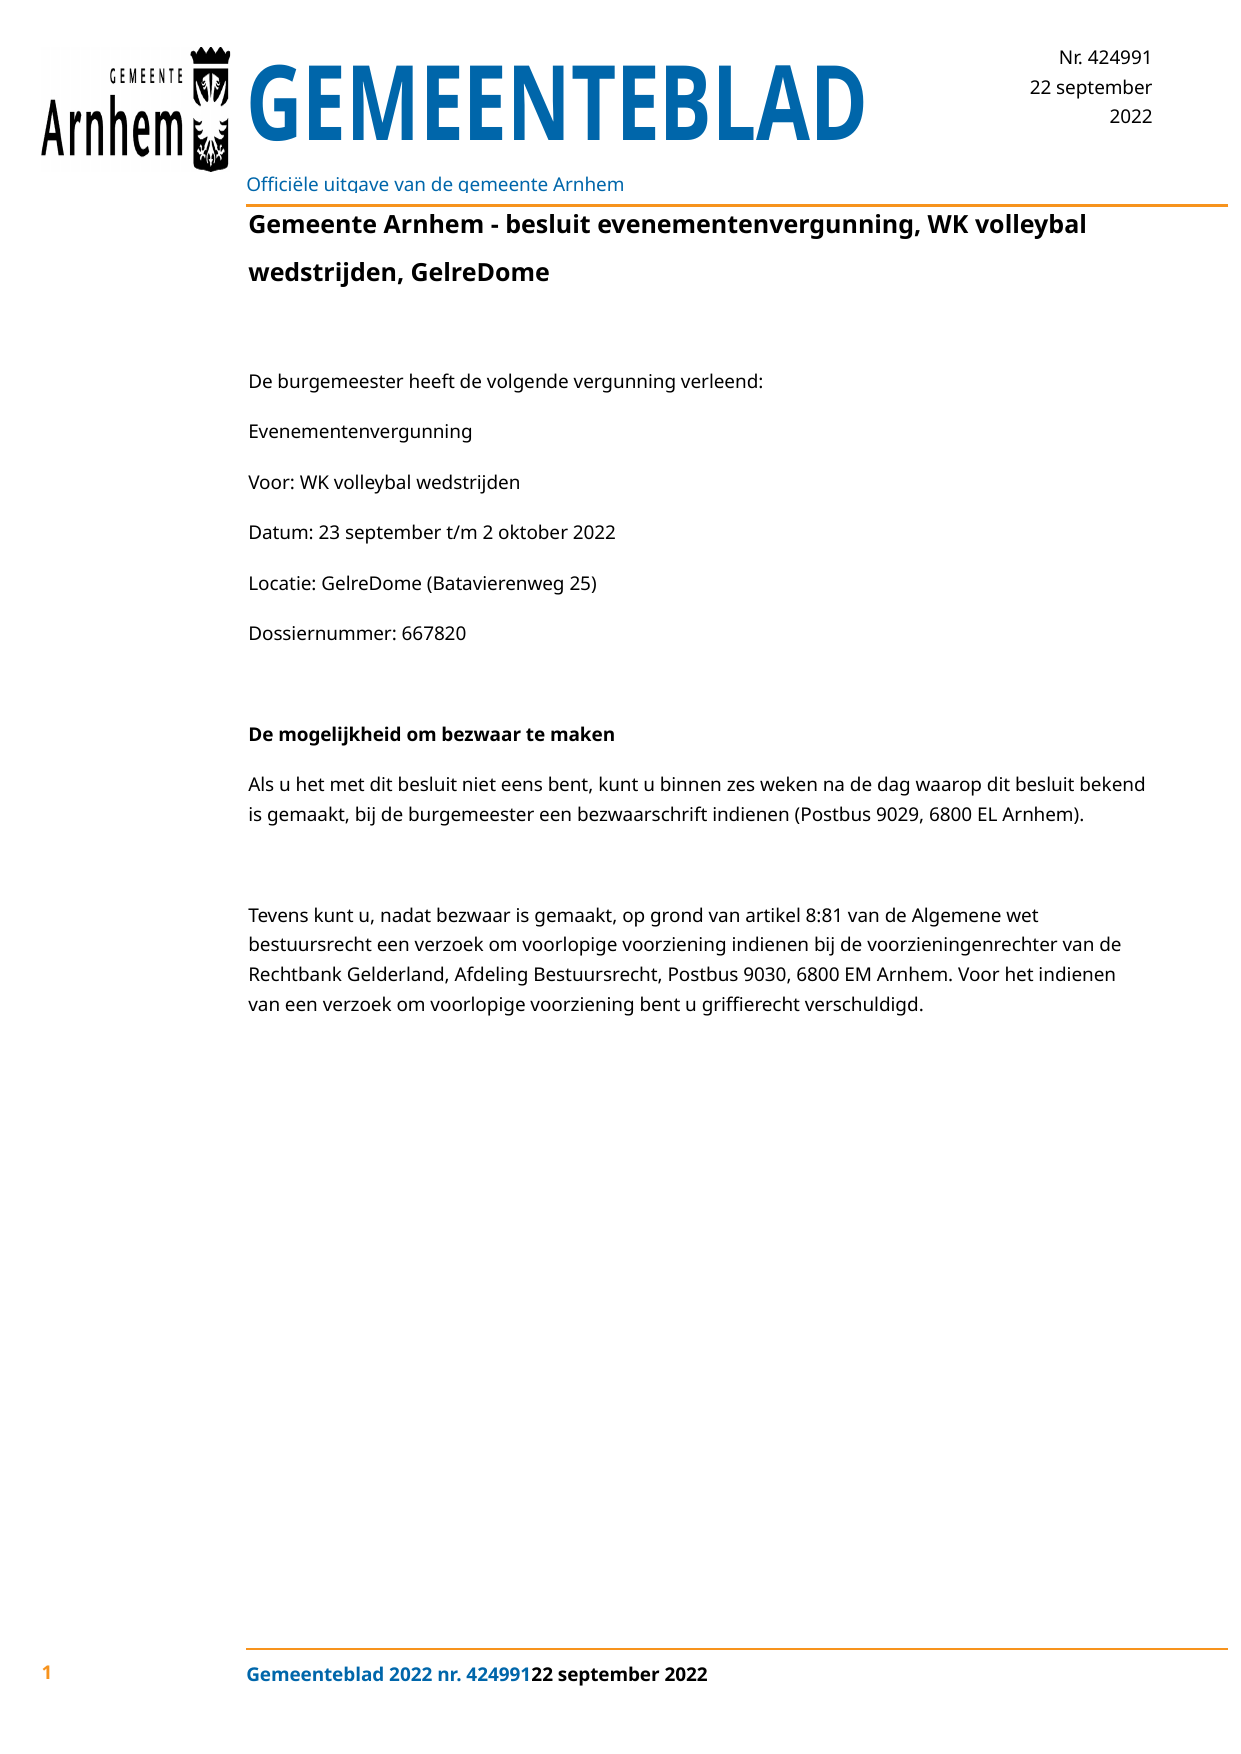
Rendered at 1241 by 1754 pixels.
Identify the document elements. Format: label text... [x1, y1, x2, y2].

text Locatie: GelreDome (Batavierenweg 25) [248, 570, 1152, 596]
text Evenementenvergunning [248, 419, 1152, 444]
text Voor: WK volleybal wedstrijden [248, 469, 1152, 495]
text De burgemeester heeft de volgende vergunning verleend: [248, 368, 1152, 394]
text De mogelijkheid om bezwaar te maken [248, 721, 1152, 747]
text Dossiernummer: 667820 [248, 620, 1152, 646]
text Gemeente Arnhem - besluit evenementenvergunning, WK volleybal wedstrijden, GelreDome [248, 207, 1152, 288]
text Als u het met dit besluit niet eens bent, kunt u binnen zes weken na de dag waarop dit besluit bekend is gemaakt, bij de burgemeester een bezwaarschrift indienen (Postbus 9029, 6800 EL Arnhem). [248, 772, 1152, 827]
text Datum: 23 september t/m 2 oktober 2022 [248, 519, 1152, 545]
text Tevens kunt u, nadat bezwaar is gemaakt, op grond van artikel 8:81 van de Algemene wet bestuursrecht een verzoek om voorlopige voorziening indienen bij de voorzieningenrechter van de Rechtbank Gelderland, Afdeling Bestuursrecht, Postbus 9030, 6800 EM Arnhem. Voor het indienen van een verzoek om voorlopige voorziening bent u griffierecht verschuldigd. [248, 902, 1152, 1017]
picture [41, 47, 231, 172]
